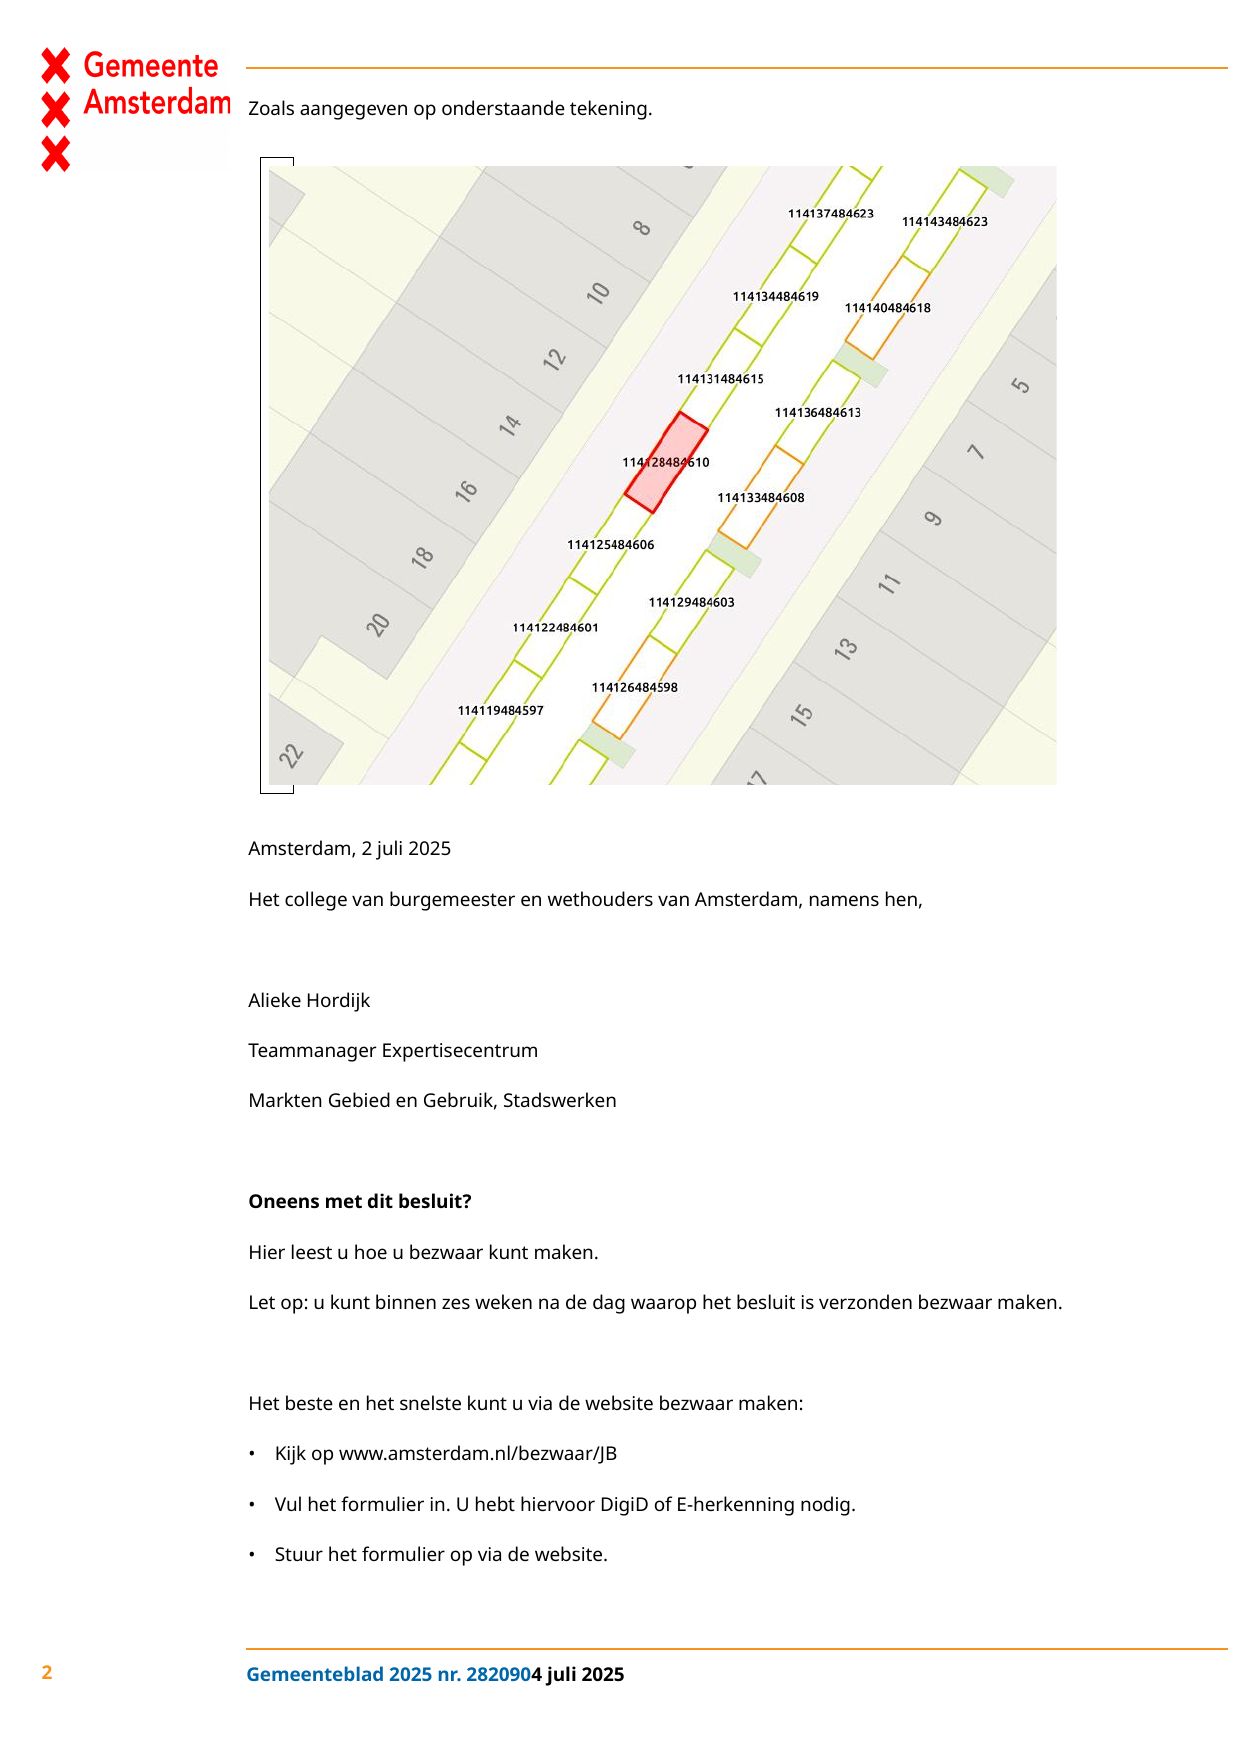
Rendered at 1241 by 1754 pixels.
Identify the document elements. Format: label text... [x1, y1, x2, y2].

text Oneens met dit besluit? [248, 1188, 1152, 1214]
text Markten Gebied en Gebruik, Stadswerken [248, 1088, 1152, 1113]
text Hier leest u hoe u bezwaar kunt maken. [248, 1239, 1152, 1264]
text Teammanager Expertisecentrum [248, 1037, 1152, 1063]
picture [41, 47, 231, 172]
text Alieke Hordijk [248, 987, 1152, 1012]
text • Stuur het formulier op via de website. [248, 1541, 1152, 1567]
text • Kijk op www.amsterdam.nl/bezwaar/JB [248, 1441, 1152, 1466]
text Let op: u kunt binnen zes weken na de dag waarop het besluit is verzonden bezwaar maken. [248, 1289, 1152, 1315]
picture [268, 166, 1057, 785]
text Het college van burgemeester en wethouders van Amsterdam, namens hen, [248, 886, 1152, 912]
text Het beste en het snelste kunt u via de website bezwaar maken: [248, 1390, 1152, 1416]
text Zoals aangegeven op onderstaande tekening. [248, 95, 1152, 121]
text Amsterdam, 2 juli 2025 [248, 836, 1152, 861]
text • Vul het formulier in. U hebt hiervoor DigiD of E-herkenning nodig. [248, 1491, 1152, 1517]
